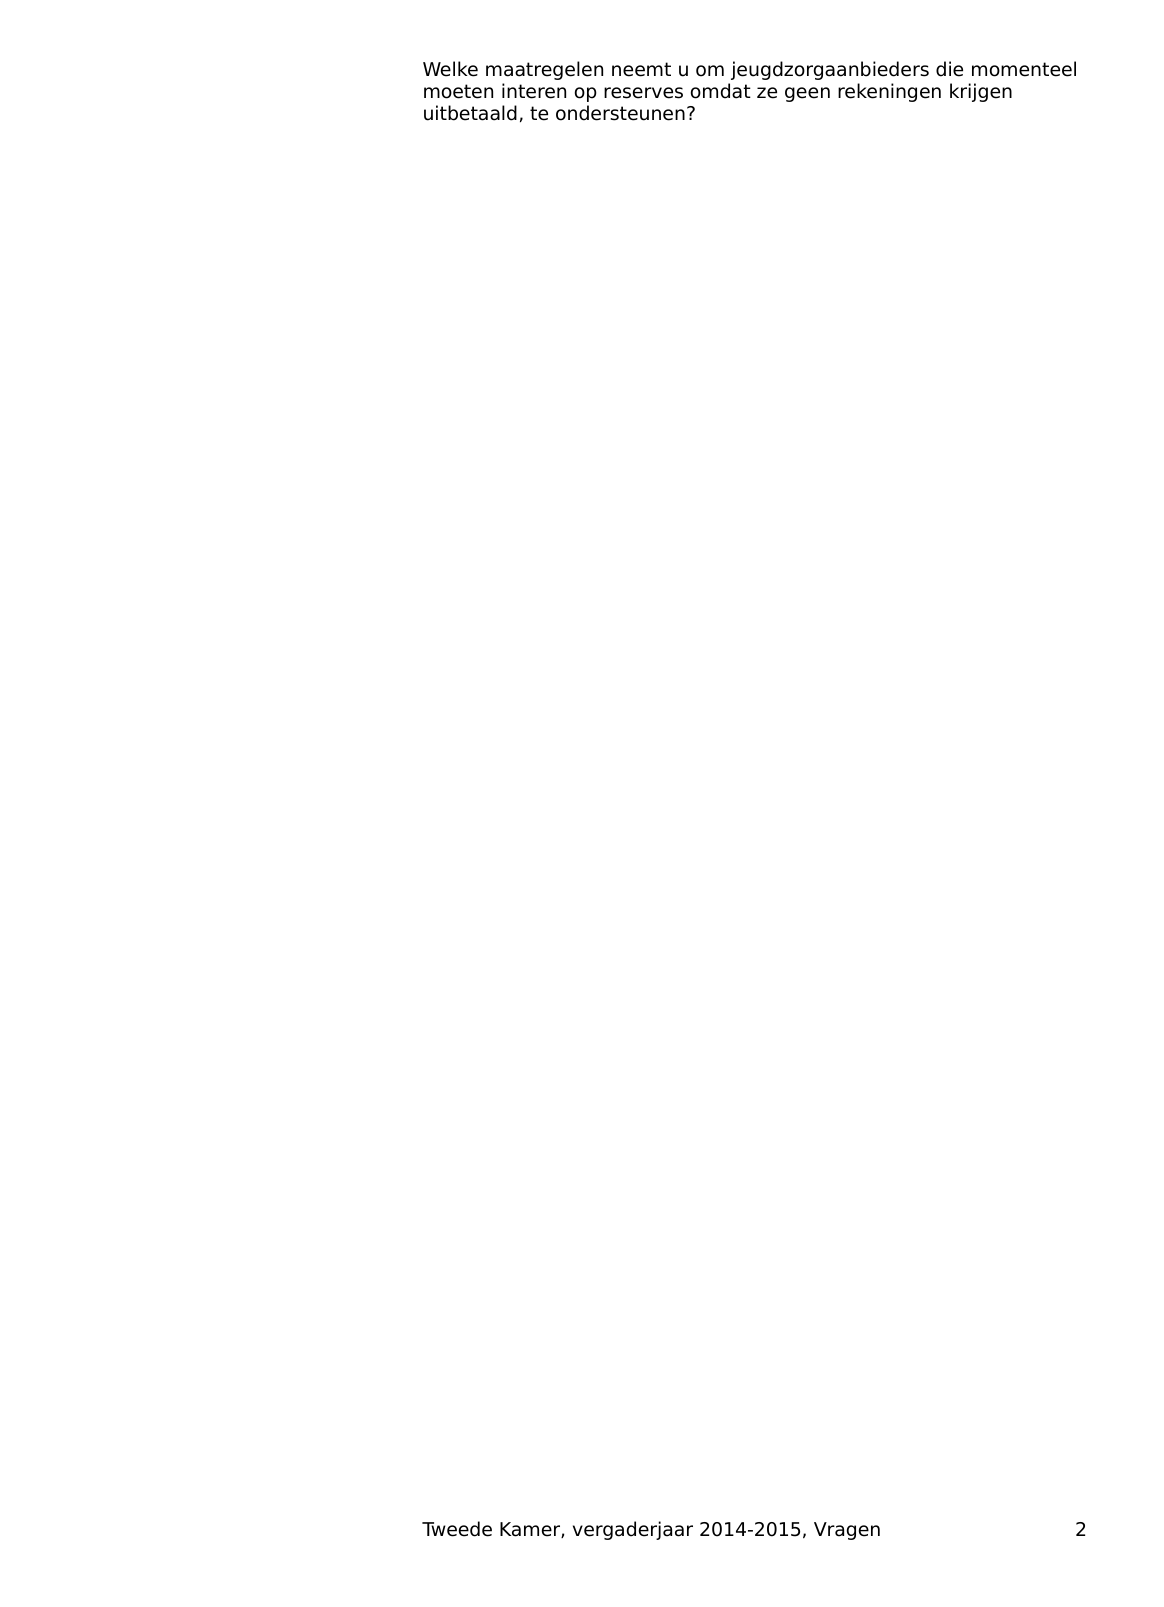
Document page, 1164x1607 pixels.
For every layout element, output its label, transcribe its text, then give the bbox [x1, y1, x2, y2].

text Welke maatregelen neemt u om jeugdzorgaanbieders die momenteel moeten interen op reserves omdat ze geen rekeningen krijgen uitbetaald, te ondersteunen? [422, 59, 1087, 125]
